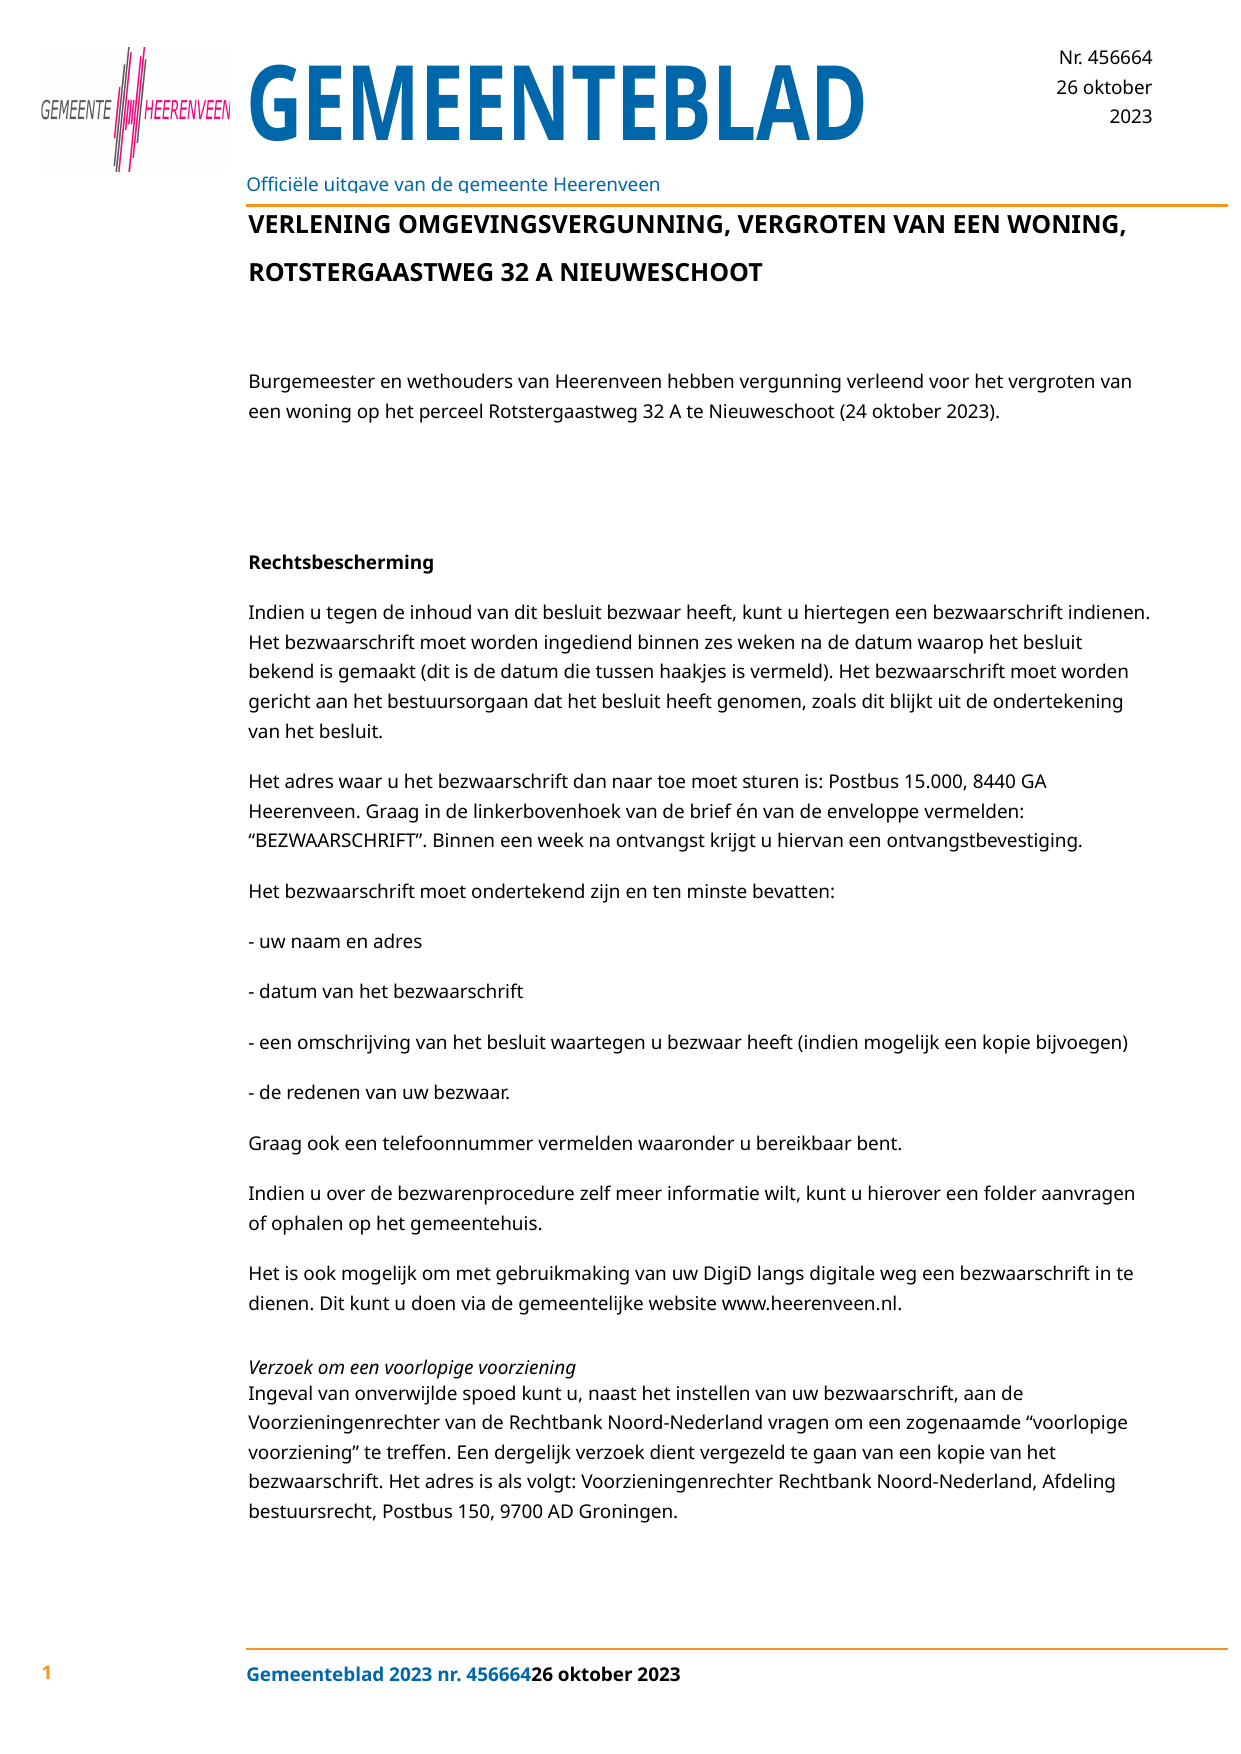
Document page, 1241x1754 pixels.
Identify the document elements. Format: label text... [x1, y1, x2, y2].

text Verzoek om een voorlopige voorziening [248, 1354, 1152, 1380]
text Rechtsbescherming [248, 549, 1152, 575]
text Ingeval van onverwijlde spoed kunt u, naast het instellen van uw bezwaarschrift, aan de Voorzieningenrechter van de Rechtbank Noord-Nederland vragen om een zogenaamde “voorlopige voorziening” te treffen. Een dergelijk verzoek dient vergezeld te gaan van een kopie van het bezwaarschrift. Het adres is als volgt: Voorzieningenrechter Rechtbank Noord-Nederland, Afdeling bestuursrecht, Postbus 150, 9700 AD Groningen. [248, 1380, 1152, 1524]
text - uw naam en adres [248, 928, 1152, 954]
text Graag ook een telefoonnummer vermelden waaronder u bereikbaar bent. [248, 1130, 1152, 1156]
text - de redenen van uw bezwaar. [248, 1079, 1152, 1105]
text - een omschrijving van het besluit waartegen u bezwaar heeft (indien mogelijk een kopie bijvoegen) [248, 1029, 1152, 1055]
text Indien u tegen de inhoud van dit besluit bezwaar heeft, kunt u hiertegen een bezwaarschrift indienen. Het bezwaarschrift moet worden ingediend binnen zes weken na de datum waarop het besluit bekend is gemaakt (dit is de datum die tussen haakjes is vermeld). Het bezwaarschrift moet worden gericht aan het bestuursorgaan dat het besluit heeft genomen, zoals dit blijkt uit de ondertekening van het besluit. [248, 599, 1152, 744]
text Burgemeester en wethouders van Heerenveen hebben vergunning verleend voor het vergroten van een woning op het perceel Rotstergaastweg 32 A te Nieuweschoot (24 oktober 2023). [248, 368, 1152, 424]
text Het bezwaarschrift moet ondertekend zijn en ten minste bevatten: [248, 878, 1152, 904]
text Indien u over de bezwarenprocedure zelf meer informatie wilt, kunt u hierover een folder aanvragen of ophalen op het gemeentehuis. [248, 1180, 1152, 1236]
text - datum van het bezwaarschrift [248, 979, 1152, 1004]
picture [41, 47, 231, 172]
text Het adres waar u het bezwaarschrift dan naar toe moet sturen is: Postbus 15.000, 8440 GA Heerenveen. Graag in de linkerbovenhoek van de brief én van de enveloppe vermelden: “BEZWAARSCHRIFT”. Binnen een week na ontvangst krijgt u hiervan een ontvangstbevestiging. [248, 768, 1152, 853]
text Het is ook mogelijk om met gebruikmaking van uw DigiD langs digitale weg een bezwaarschrift in te dienen. Dit kunt u doen via de gemeentelijke website www.heerenveen.nl. [248, 1260, 1152, 1316]
text VERLENING OMGEVINGSVERGUNNING, VERGROTEN VAN EEN WONING, ROTSTERGAASTWEG 32 A NIEUWESCHOOT [248, 207, 1152, 288]
